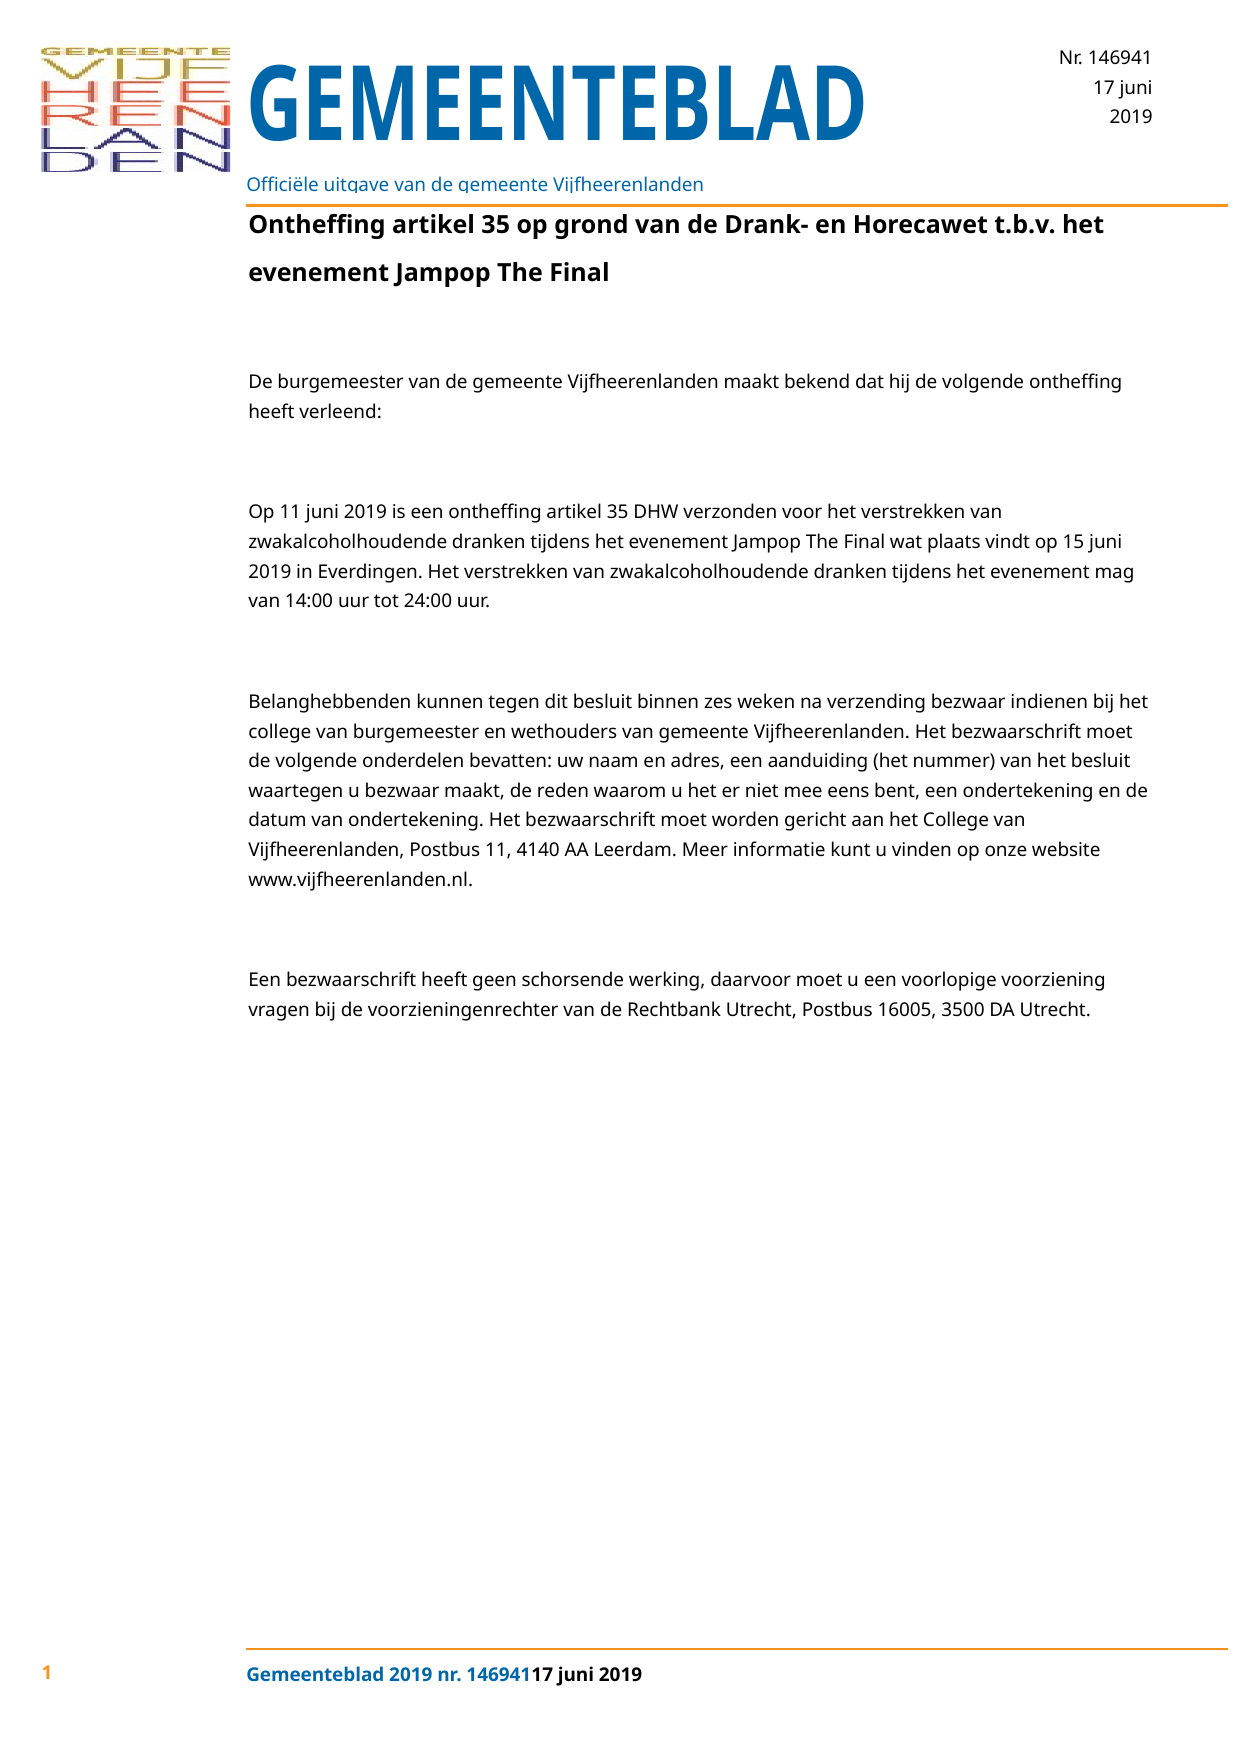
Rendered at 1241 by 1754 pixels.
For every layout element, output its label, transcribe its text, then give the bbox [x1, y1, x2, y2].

text Ontheffing artikel 35 op grond van de Drank- en Horecawet t.b.v. het evenement Jampop The Final [248, 207, 1152, 288]
text Een bezwaarschrift heeft geen schorsende werking, daarvoor moet u een voorlopige voorziening vragen bij de voorzieningenrechter van de Rechtbank Utrecht, Postbus 16005, 3500 DA Utrecht. [248, 967, 1152, 1022]
text Belanghebbenden kunnen tegen dit besluit binnen zes weken na verzending bezwaar indienen bij het college van burgemeester en wethouders van gemeente Vijfheerenlanden. Het bezwaarschrift moet de volgende onderdelen bevatten: uw naam en adres, een aanduiding (het nummer) van het besluit waartegen u bezwaar maakt, de reden waarom u het er niet mee eens bent, een ondertekening en de datum van ondertekening. Het bezwaarschrift moet worden gericht aan het College van Vijfheerenlanden, Postbus 11, 4140 AA Leerdam. Meer informatie kunt u vinden op onze website www.vijfheerenlanden.nl. [248, 688, 1152, 892]
text Op 11 juni 2019 is een ontheffing artikel 35 DHW verzonden voor het verstrekken van zwakalcoholhoudende dranken tijdens het evenement Jampop The Final wat plaats vindt op 15 juni 2019 in Everdingen. Het verstrekken van zwakalcoholhoudende dranken tijdens het evenement mag van 14:00 uur tot 24:00 uur. [248, 499, 1152, 613]
picture [41, 47, 231, 172]
text De burgemeester van de gemeente Vijfheerenlanden maakt bekend dat hij de volgende ontheffing heeft verleend: [248, 368, 1152, 424]
